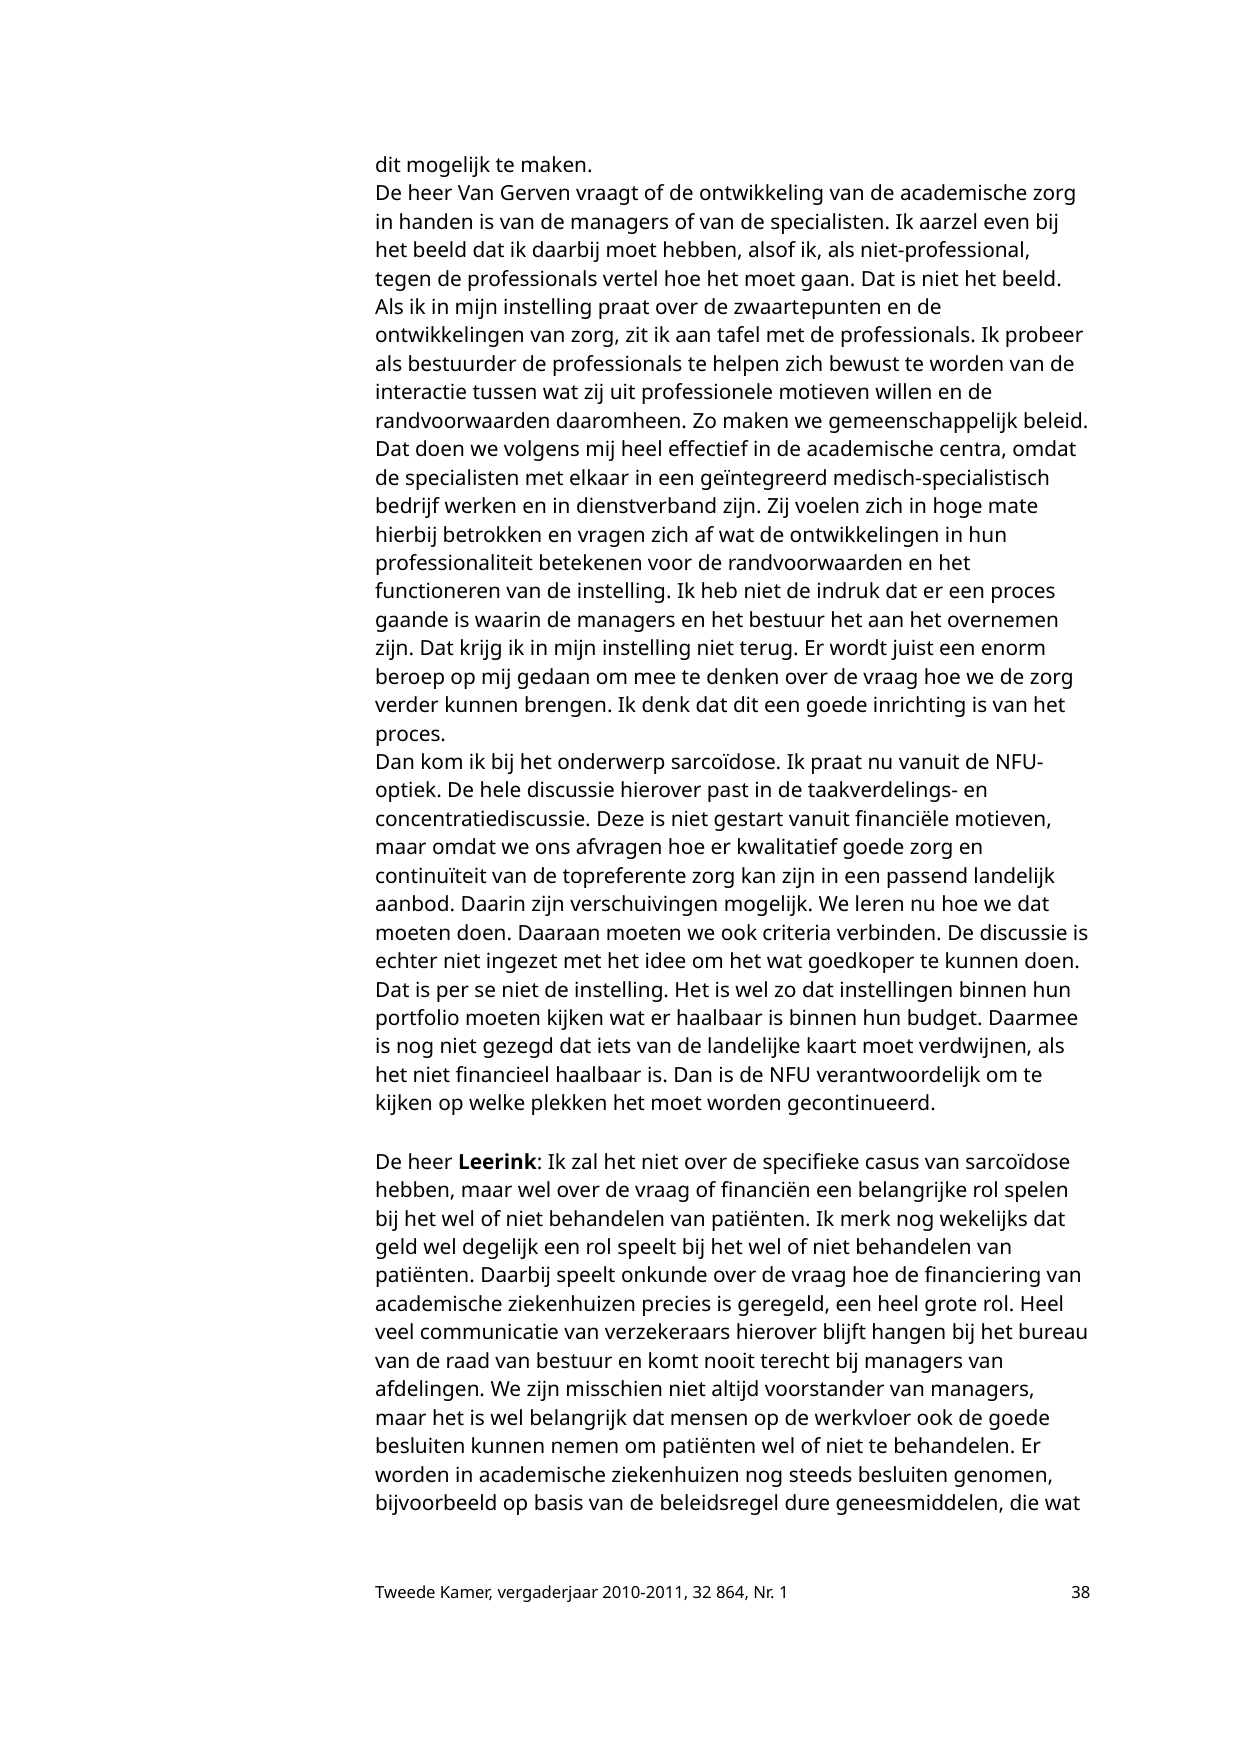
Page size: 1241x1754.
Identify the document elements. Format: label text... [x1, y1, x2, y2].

text De heer Van Gerven vraagt of de ontwikkeling van de academische zorg in handen is van de managers of van de specialisten. Ik aarzel even bij het beeld dat ik daarbij moet hebben, alsof ik, als niet-professional, tegen de professionals vertel hoe het moet gaan. Dat is niet het beeld. Als ik in mijn instelling praat over de zwaartepunten en de ontwikkelingen van zorg, zit ik aan tafel met de professionals. Ik probeer als bestuurder de professionals te helpen zich bewust te worden van de interactie tussen wat zij uit professionele motieven willen en de randvoorwaarden daaromheen. Zo maken we gemeenschappelijk beleid. Dat doen we volgens mij heel effectief in de academische centra, omdat de specialisten met elkaar in een geïntegreerd medisch-specialistisch bedrijf werken en in dienstverband zijn. Zij voelen zich in hoge mate hierbij betrokken en vragen zich af wat de ontwikkelingen in hun professionaliteit betekenen voor de randvoorwaarden en het functioneren van de instelling. Ik heb niet de indruk dat er een proces gaande is waarin de managers en het bestuur het aan het overnemen zijn. Dat krijg ik in mijn instelling niet terug. Er wordt juist een enorm beroep op mij gedaan om mee te denken over de vraag hoe we de zorg verder kunnen brengen. Ik denk dat dit een goede inrichting is van het proces. [375, 178, 1090, 747]
text Dan kom ik bij het onderwerp sarcoïdose. Ik praat nu vanuit de NFU-optiek. De hele discussie hierover past in de taakverdelings- en concentratiediscussie. Deze is niet gestart vanuit financiële motieven, maar omdat we ons afvragen hoe er kwalitatief goede zorg en continuïteit van de topreferente zorg kan zijn in een passend landelijk aanbod. Daarin zijn verschuivingen mogelijk. We leren nu hoe we dat moeten doen. Daaraan moeten we ook criteria verbinden. De discussie is echter niet ingezet met het idee om het wat goedkoper te kunnen doen. Dat is per se niet de instelling. Het is wel zo dat instellingen binnen hun portfolio moeten kijken wat er haalbaar is binnen hun budget. Daarmee is nog niet gezegd dat iets van de landelijke kaart moet verdwijnen, als het niet financieel haalbaar is. Dan is de NFU verantwoordelijk om te kijken op welke plekken het moet worden gecontinueerd. [375, 747, 1090, 1117]
text dit mogelijk te maken. [375, 150, 1090, 178]
text De heer Leerink: Ik zal het niet over de specifieke casus van sarcoïdose hebben, maar wel over de vraag of financiën een belangrijke rol spelen bij het wel of niet behandelen van patiënten. Ik merk nog wekelijks dat geld wel degelijk een rol speelt bij het wel of niet behandelen van patiënten. Daarbij speelt onkunde over de vraag hoe de financiering van academische ziekenhuizen precies is geregeld, een heel grote rol. Heel veel communicatie van verzekeraars hierover blijft hangen bij het bureau van de raad van bestuur en komt nooit terecht bij managers van afdelingen. We zijn misschien niet altijd voorstander van managers, maar het is wel belangrijk dat mensen op de werkvloer ook de goede besluiten kunnen nemen om patiënten wel of niet te behandelen. Er worden in academische ziekenhuizen nog steeds besluiten genomen, bijvoorbeeld op basis van de beleidsregel dure geneesmiddelen, die wat [375, 1147, 1090, 1517]
